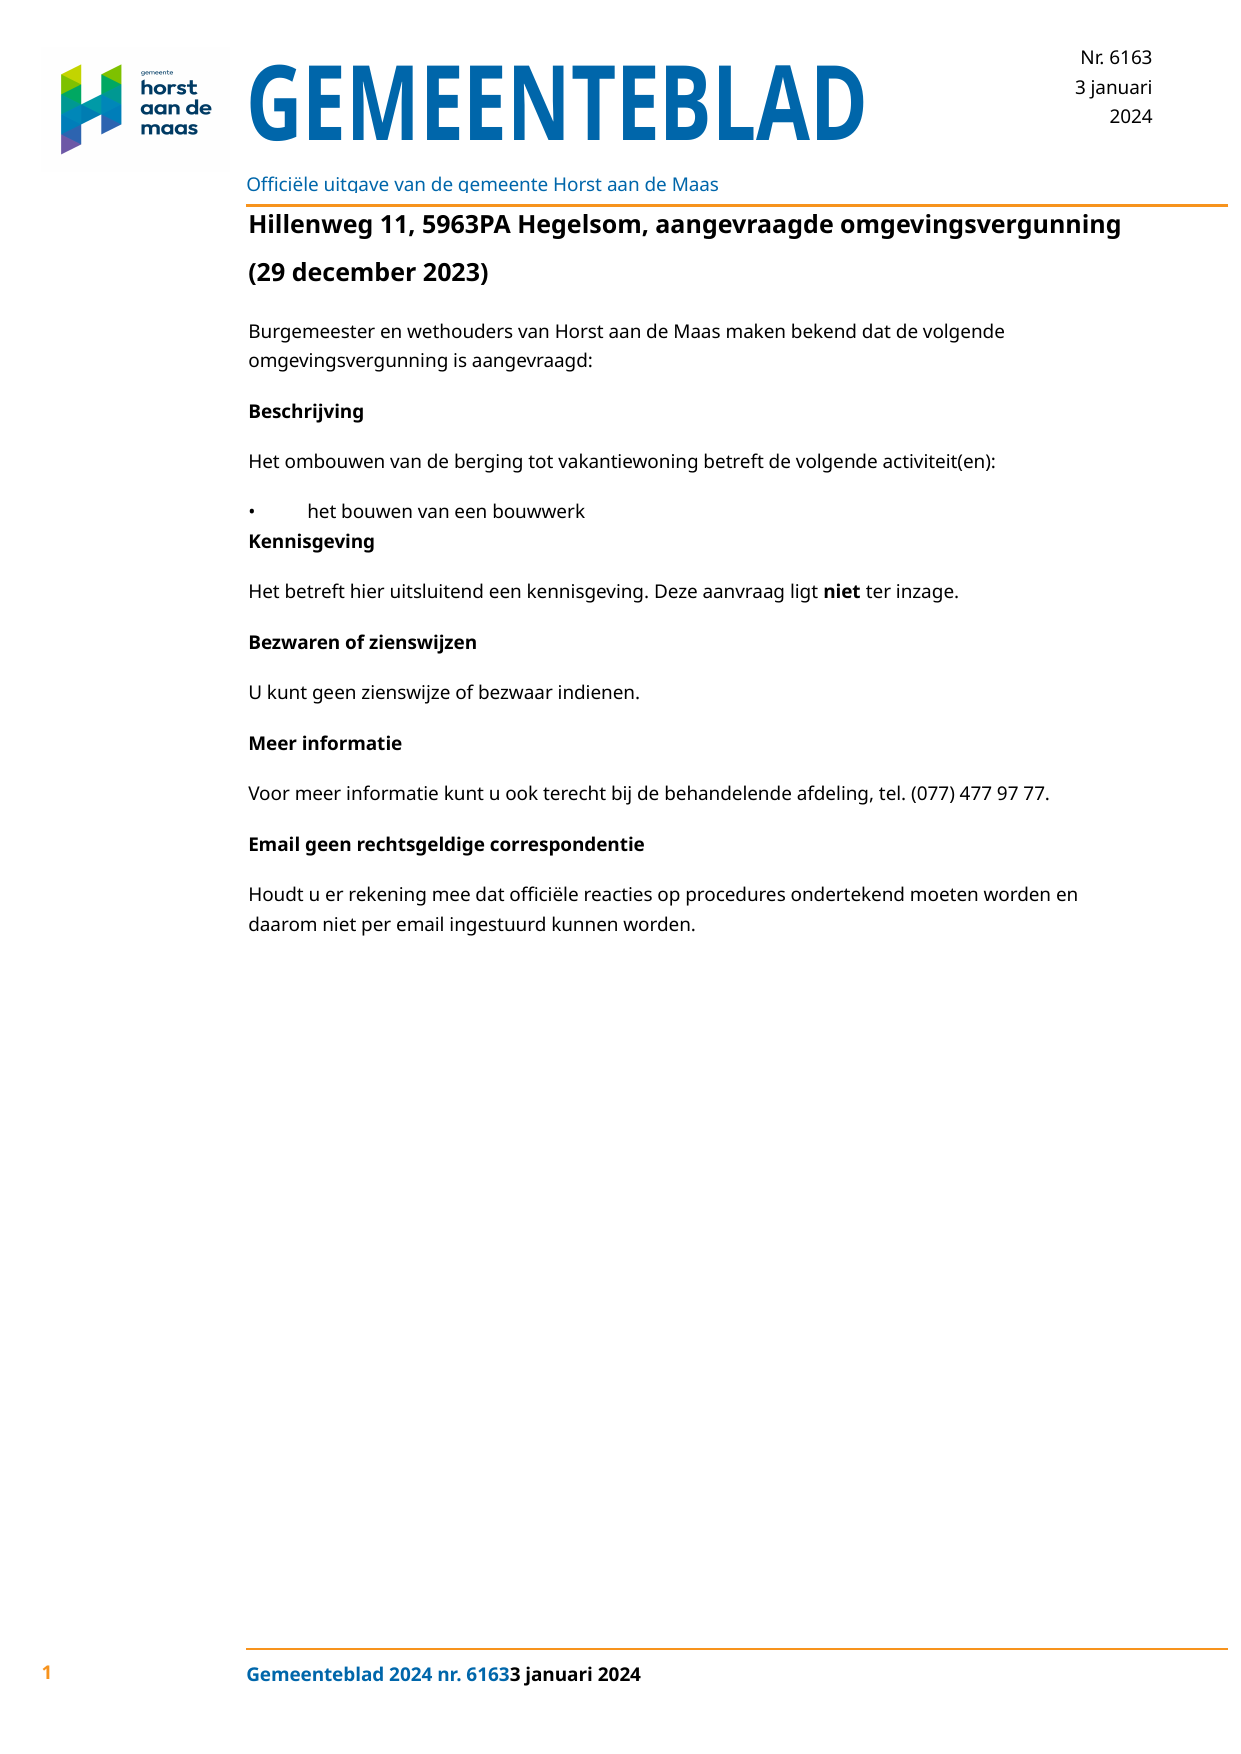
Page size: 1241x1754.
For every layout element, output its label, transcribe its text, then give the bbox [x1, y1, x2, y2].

picture [41, 47, 231, 172]
text Burgemeester en wethouders van Horst aan de Maas maken bekend dat de volgende omgevingsvergunning is aangevraagd: [248, 318, 1152, 373]
text Bezwaren of zienswijzen [248, 629, 1152, 655]
text Voor meer informatie kunt u ook terecht bij de behandelende afdeling, tel. (077) 477 97 77. [248, 780, 1152, 806]
text Houdt u er rekening mee dat officiële reacties op procedures ondertekend moeten worden en daarom niet per email ingestuurd kunnen worden. [248, 881, 1152, 937]
text U kunt geen zienswijze of bezwaar indienen. [248, 679, 1152, 705]
list het bouwen van een bouwwerk [248, 499, 1152, 524]
text Hillenweg 11, 5963PA Hegelsom, aangevraagde omgevingsvergunning (29 december 2023) [248, 207, 1152, 288]
text Meer informatie [248, 730, 1152, 756]
text Email geen rechtsgeldige correspondentie [248, 831, 1152, 857]
text Het betreft hier uitsluitend een kennisgeving. Deze aanvraag ligt niet ter inzage. [248, 579, 1152, 604]
text Kennisgeving [248, 528, 1152, 554]
text Beschrijving [248, 398, 1152, 424]
text Het ombouwen van de berging tot vakantiewoning betreft de volgende activiteit(en): [248, 448, 1152, 474]
